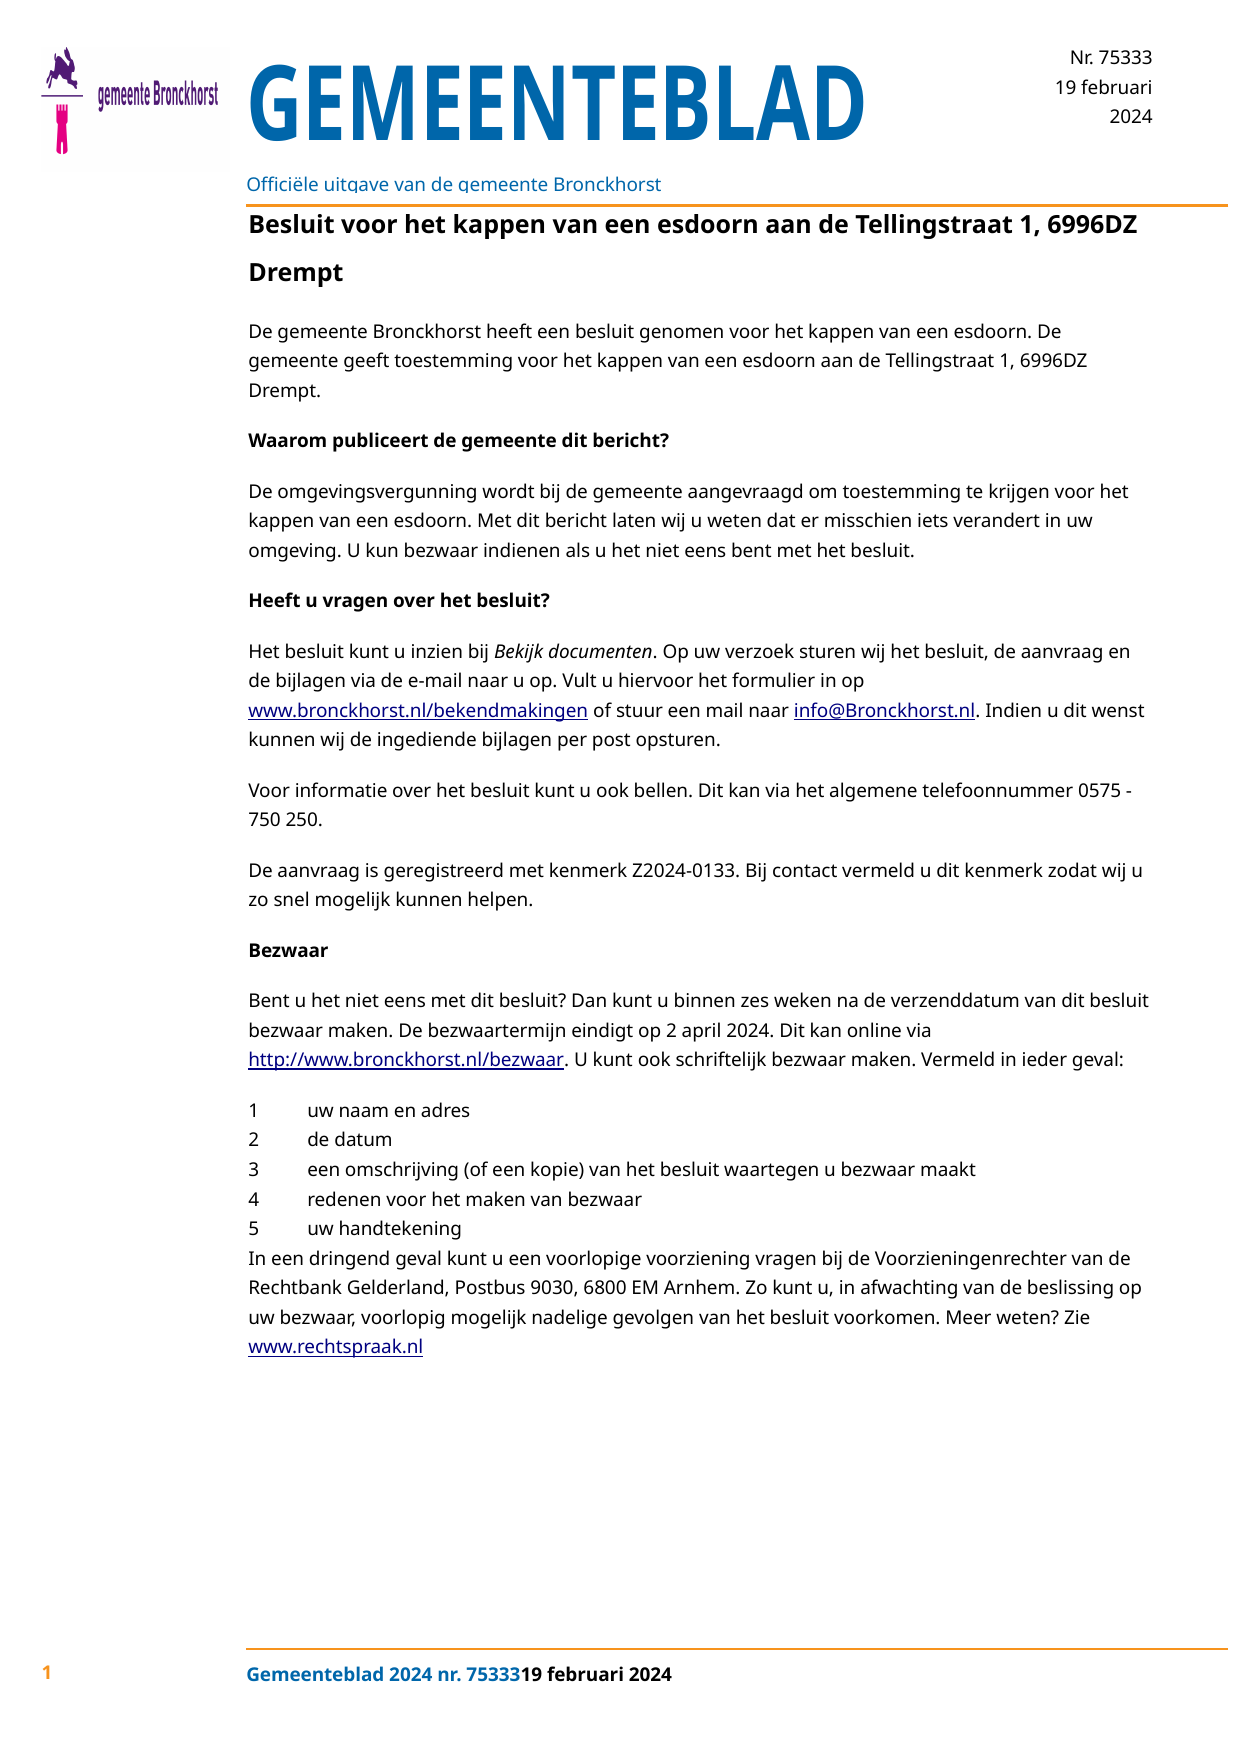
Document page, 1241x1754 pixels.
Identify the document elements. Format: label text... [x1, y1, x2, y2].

text Voor informatie over het besluit kunt u ook bellen. Dit kan via het algemene telefoonnummer 0575 - 750 250. [248, 777, 1152, 832]
list uw naam en adres [248, 1097, 1152, 1123]
list een omschrijving (of een kopie) van het besluit waartegen u bezwaar maakt [248, 1156, 1152, 1182]
list de datum [248, 1127, 1152, 1152]
text Besluit voor het kappen van een esdoorn aan de Tellingstraat 1, 6996DZ Drempt [248, 207, 1152, 288]
text Waarom publiceert de gemeente dit bericht? [248, 427, 1152, 453]
text De omgevingsvergunning wordt bij de gemeente aangevraagd om toestemming te krijgen voor het kappen van een esdoorn. Met dit bericht laten wij u weten dat er misschien iets verandert in uw omgeving. U kun bezwaar indienen als u het niet eens bent met het besluit. [248, 478, 1152, 563]
picture [41, 47, 231, 172]
list redenen voor het maken van bezwaar [248, 1186, 1152, 1212]
text Bent u het niet eens met dit besluit? Dan kunt u binnen zes weken na de verzenddatum van dit besluit bezwaar maken. De bezwaartermijn eindigt op 2 april 2024. Dit kan online via http://www.bronckhorst.nl/bezwaar. U kunt ook schriftelijk bezwaar maken. Vermeld in ieder geval: [248, 987, 1152, 1072]
text In een dringend geval kunt u een voorlopige voorziening vragen bij de Voorzieningenrechter van de Rechtbank Gelderland, Postbus 9030, 6800 EM Arnhem. Zo kunt u, in afwachting van de beslissing op uw bezwaar, voorlopig mogelijk nadelige gevolgen van het besluit voorkomen. Meer weten? Zie www.rechtspraak.nl [248, 1245, 1152, 1359]
text De gemeente Bronckhorst heeft een besluit genomen voor het kappen van een esdoorn. De gemeente geeft toestemming voor het kappen van een esdoorn aan de Tellingstraat 1, 6996DZ Drempt. [248, 318, 1152, 403]
text Heeft u vragen over het besluit? [248, 587, 1152, 613]
list uw handtekening [248, 1215, 1152, 1241]
text Bezwaar [248, 937, 1152, 963]
text Het besluit kunt u inzien bij Bekijk documenten. Op uw verzoek sturen wij het besluit, de aanvraag en de bijlagen via de e-mail naar u op. Vult u hiervoor het formulier in op www.bronckhorst.nl/bekendmakingen of stuur een mail naar info@Bronckhorst.nl. Indien u dit wenst kunnen wij de ingediende bijlagen per post opsturen. [248, 638, 1152, 752]
text De aanvraag is geregistreerd met kenmerk Z2024-0133. Bij contact vermeld u dit kenmerk zodat wij u zo snel mogelijk kunnen helpen. [248, 857, 1152, 912]
